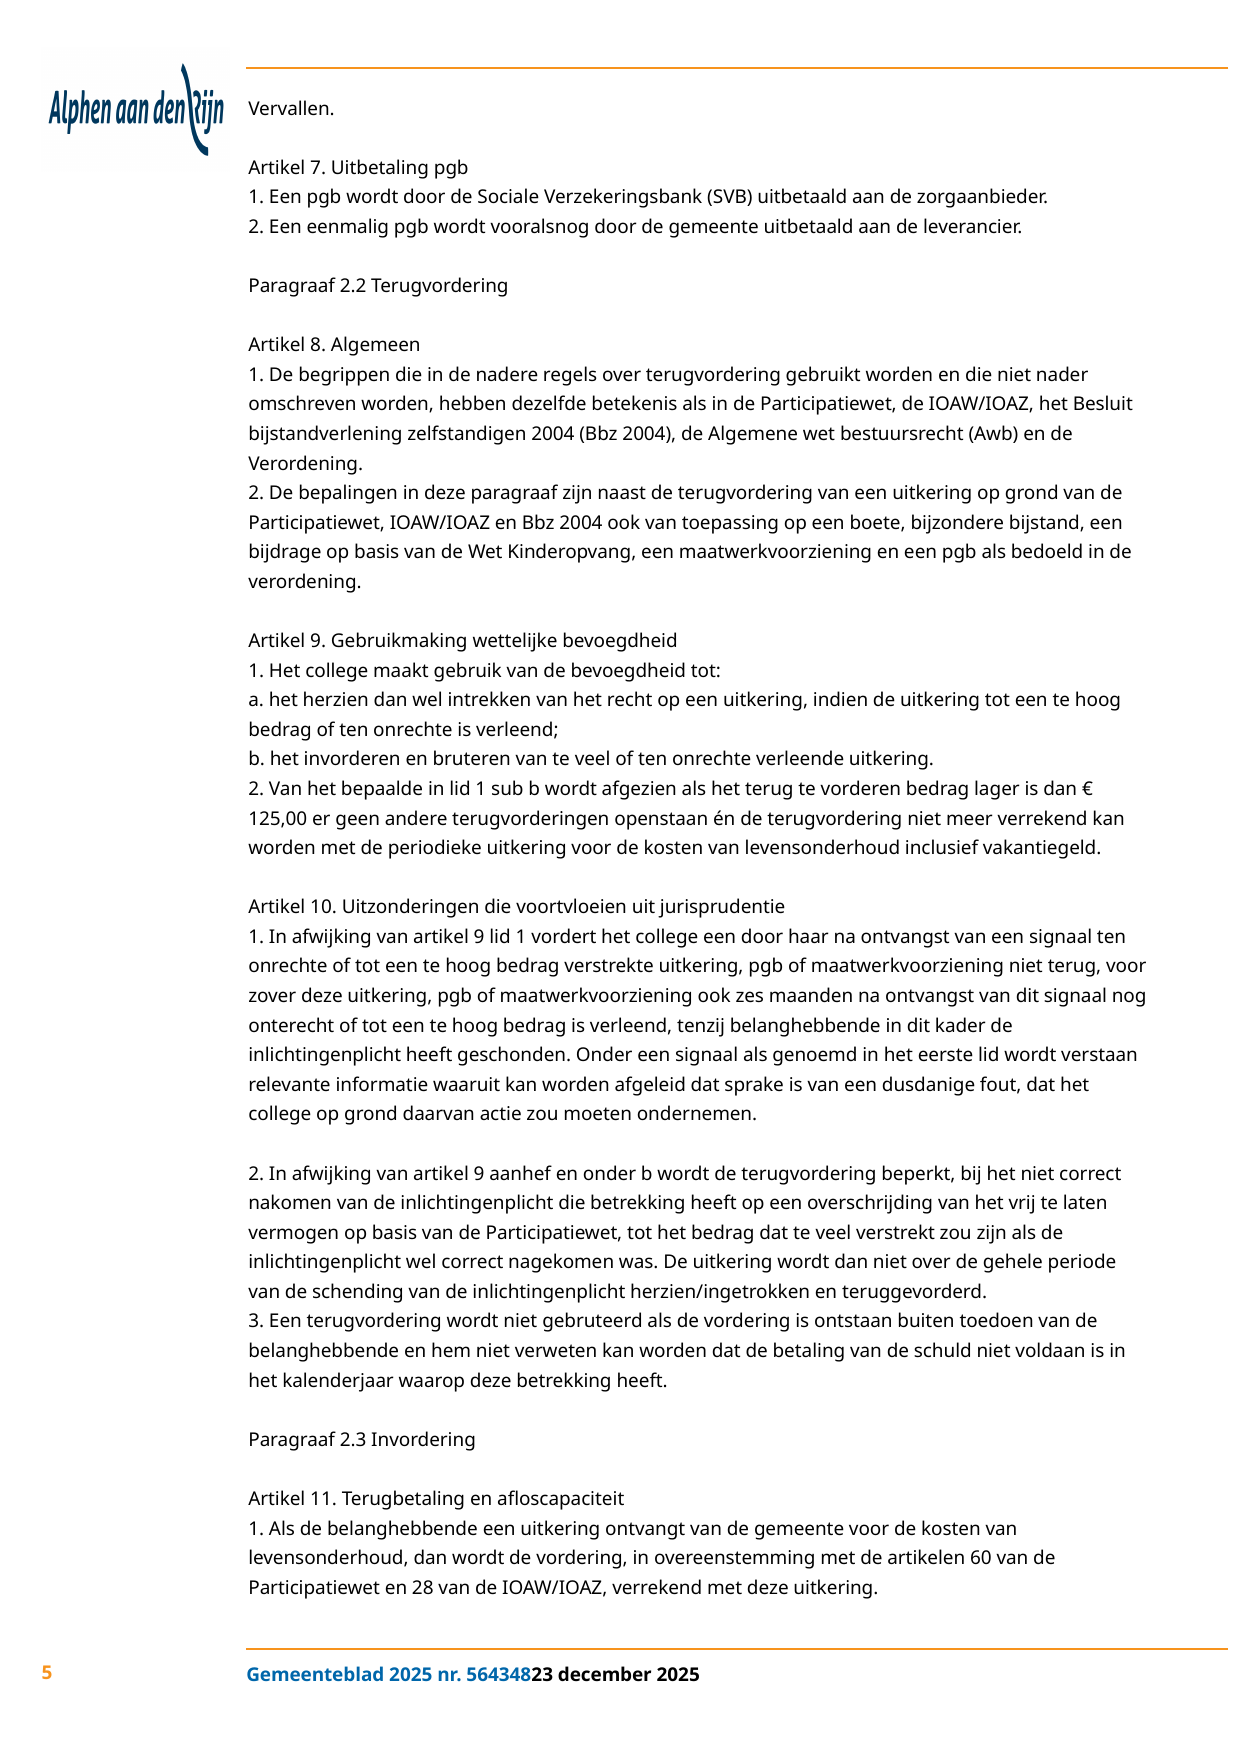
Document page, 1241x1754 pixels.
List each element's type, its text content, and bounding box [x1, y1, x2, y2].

text Paragraaf 2.3 Invordering [248, 1426, 1152, 1452]
text Artikel 7. Uitbetaling pgb [248, 154, 1152, 180]
text 1. De begrippen die in de nadere regels over terugvordering gebruikt worden en die niet nader omschreven worden, hebben dezelfde betekenis als in de Participatiewet, de IOAW/IOAZ, het Besluit bijstandverlening zelfstandigen 2004 (Bbz 2004), de Algemene wet bestuursrecht (Awb) en de Verordening. [248, 361, 1152, 476]
text 1. Een pgb wordt door de Sociale Verzekeringsbank (SVB) uitbetaald aan de zorgaanbieder. [248, 183, 1152, 209]
text Paragraaf 2.2 Terugvordering [248, 272, 1152, 298]
text a. het herzien dan wel intrekken van het recht op een uitkering, indien de uitkering tot een te hoog bedrag of ten onrechte is verleend; [248, 686, 1152, 742]
text 3. Een terugvordering wordt niet gebruteerd als de vordering is ontstaan buiten toedoen van de belanghebbende en hem niet verweten kan worden dat de betaling van de schuld niet voldaan is in het kalenderjaar waarop deze betrekking heeft. [248, 1308, 1152, 1393]
text Artikel 11. Terugbetaling en afloscapaciteit [248, 1485, 1152, 1511]
text Vervallen. [248, 95, 1152, 121]
text Artikel 10. Uitzonderingen die voortvloeien uit jurisprudentie [248, 893, 1152, 919]
text Artikel 8. Algemeen [248, 331, 1152, 357]
text 1. In afwijking van artikel 9 lid 1 vordert het college een door haar na ontvangst van een signaal ten onrechte of tot een te hoog bedrag verstrekte uitkering, pgb of maatwerkvoorziening niet terug, voor zover deze uitkering, pgb of maatwerkvoorziening ook zes maanden na ontvangst van dit signaal nog onterecht of tot een te hoog bedrag is verleend, tenzij belanghebbende in dit kader de inlichtingenplicht heeft geschonden. Onder een signaal als genoemd in het eerste lid wordt verstaan relevante informatie waaruit kan worden afgeleid dat sprake is van een dusdanige fout, dat het college op grond daarvan actie zou moeten ondernemen. [248, 923, 1152, 1126]
text 1. Als de belanghebbende een uitkering ontvangt van de gemeente voor de kosten van levensonderhoud, dan wordt de vordering, in overeenstemming met de artikelen 60 van de Participatiewet en 28 van de IOAW/IOAZ, verrekend met deze uitkering. [248, 1515, 1152, 1600]
picture [41, 47, 231, 172]
text 2. Een eenmalig pgb wordt vooralsnog door de gemeente uitbetaald aan de leverancier. [248, 213, 1152, 239]
text 1. Het college maakt gebruik van de bevoegdheid tot: [248, 657, 1152, 683]
text b. het invorderen en bruteren van te veel of ten onrechte verleende uitkering. [248, 746, 1152, 771]
text 2. In afwijking van artikel 9 aanhef en onder b wordt de terugvordering beperkt, bij het niet correct nakomen van de inlichtingenplicht die betrekking heeft op een overschrijding van het vrij te laten vermogen op basis van de Participatiewet, tot het bedrag dat te veel verstrekt zou zijn als de inlichtingenplicht wel correct nagekomen was. De uitkering wordt dan niet over de gehele periode van de schending van de inlichtingenplicht herzien/ingetrokken en teruggevorderd. [248, 1160, 1152, 1304]
text 2. De bepalingen in deze paragraaf zijn naast de terugvordering van een uitkering op grond van de Participatiewet, IOAW/IOAZ en Bbz 2004 ook van toepassing op een boete, bijzondere bijstand, een bijdrage op basis van de Wet Kinderopvang, een maatwerkvoorziening en een pgb als bedoeld in de verordening. [248, 479, 1152, 594]
text 2. Van het bepaalde in lid 1 sub b wordt afgezien als het terug te vorderen bedrag lager is dan € 125,00 er geen andere terugvorderingen openstaan én de terugvordering niet meer verrekend kan worden met de periodieke uitkering voor de kosten van levensonderhoud inclusief vakantiegeld. [248, 775, 1152, 860]
text Artikel 9. Gebruikmaking wettelijke bevoegdheid [248, 627, 1152, 653]
